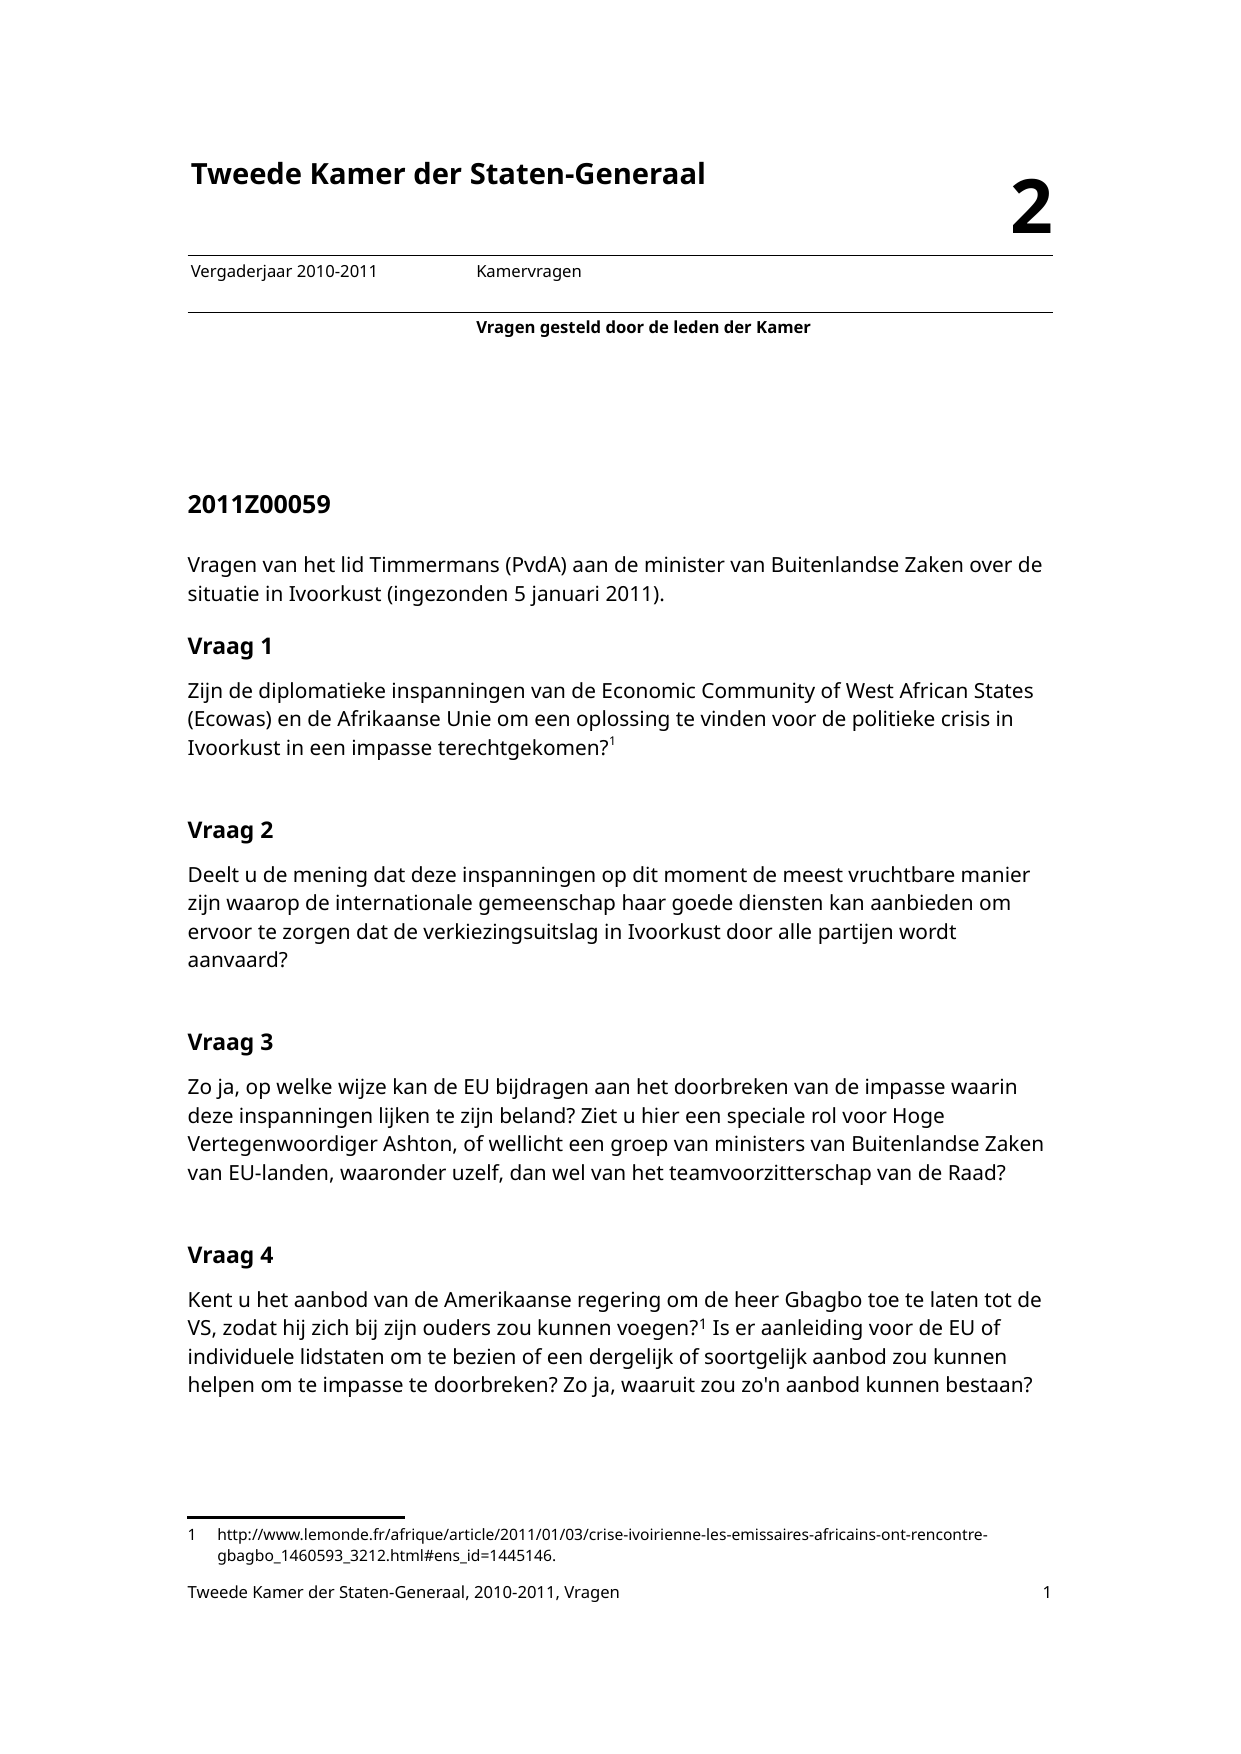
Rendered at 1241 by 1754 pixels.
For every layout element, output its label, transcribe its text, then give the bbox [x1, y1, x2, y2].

table_cell Vragen gesteld door de leden der Kamer [473, 313, 1053, 339]
subtitle Vraag 3 [187, 1026, 1053, 1057]
table_cell [188, 313, 473, 339]
table_cell Kamervragen [473, 256, 1053, 312]
subtitle Vraag 1 [187, 630, 1053, 661]
text Vragen van het lid Timmermans (PvdA) aan de minister van Buitenlandse Zaken over de situatie in Ivoorkust (ingezonden 5 januari 2011). [187, 550, 1053, 607]
text Zijn de diplomatieke inspanningen van de Economic Community of West African States (Ecowas) en de Afrikaanse Unie om een oplossing te vinden voor de politieke crisis in Ivoorkust in een impasse terechtgekomen? [187, 676, 1053, 761]
table_cell Vergaderjaar 2010-2011 [188, 256, 473, 312]
text http://www.lemonde.fr/afrique/article/2011/01/03/crise-ivoirienne-les-emissaires-africains-ont-rencontre-gbagbo_1460593_3212.html#ens_id=1445146. [187, 1509, 1053, 1566]
subtitle Vraag 2 [187, 814, 1053, 845]
subtitle Vraag 4 [187, 1239, 1053, 1270]
text Deelt u de mening dat deze inspanningen op dit moment de meest vruchtbare manier zijn waarop de internationale gemeenschap haar goede diensten kan aanbieden om ervoor te zorgen dat de verkiezingsuitslag in Ivoorkust door alle partijen wordt aanvaard? [187, 860, 1053, 974]
table_header Tweede Kamer der Staten-Generaal [188, 150, 879, 255]
table_header 2 [880, 150, 1053, 255]
text Kent u het aanbod van de Amerikaanse regering om de heer Gbagbo toe te laten tot de VS, zodat hij zich bij zijn ouders zou kunnen voegen?1 Is er aanleiding voor de EU of individuele lidstaten om te bezien of een dergelijk of soortgelijk aanbod zou kunnen helpen om te impasse te doorbreken? Zo ja, waaruit zou zo'n aanbod kunnen bestaan? [187, 1285, 1053, 1399]
text 2011Z00059 [187, 487, 1053, 521]
text Zo ja, op welke wijze kan de EU bijdragen aan het doorbreken van de impasse waarin deze inspanningen lijken te zijn beland? Ziet u hier een speciale rol voor Hoge Vertegenwoordiger Ashton, of wellicht een groep van ministers van Buitenlandse Zaken van EU-landen, waaronder uzelf, dan wel van het teamvoorzitterschap van de Raad? [187, 1072, 1053, 1186]
